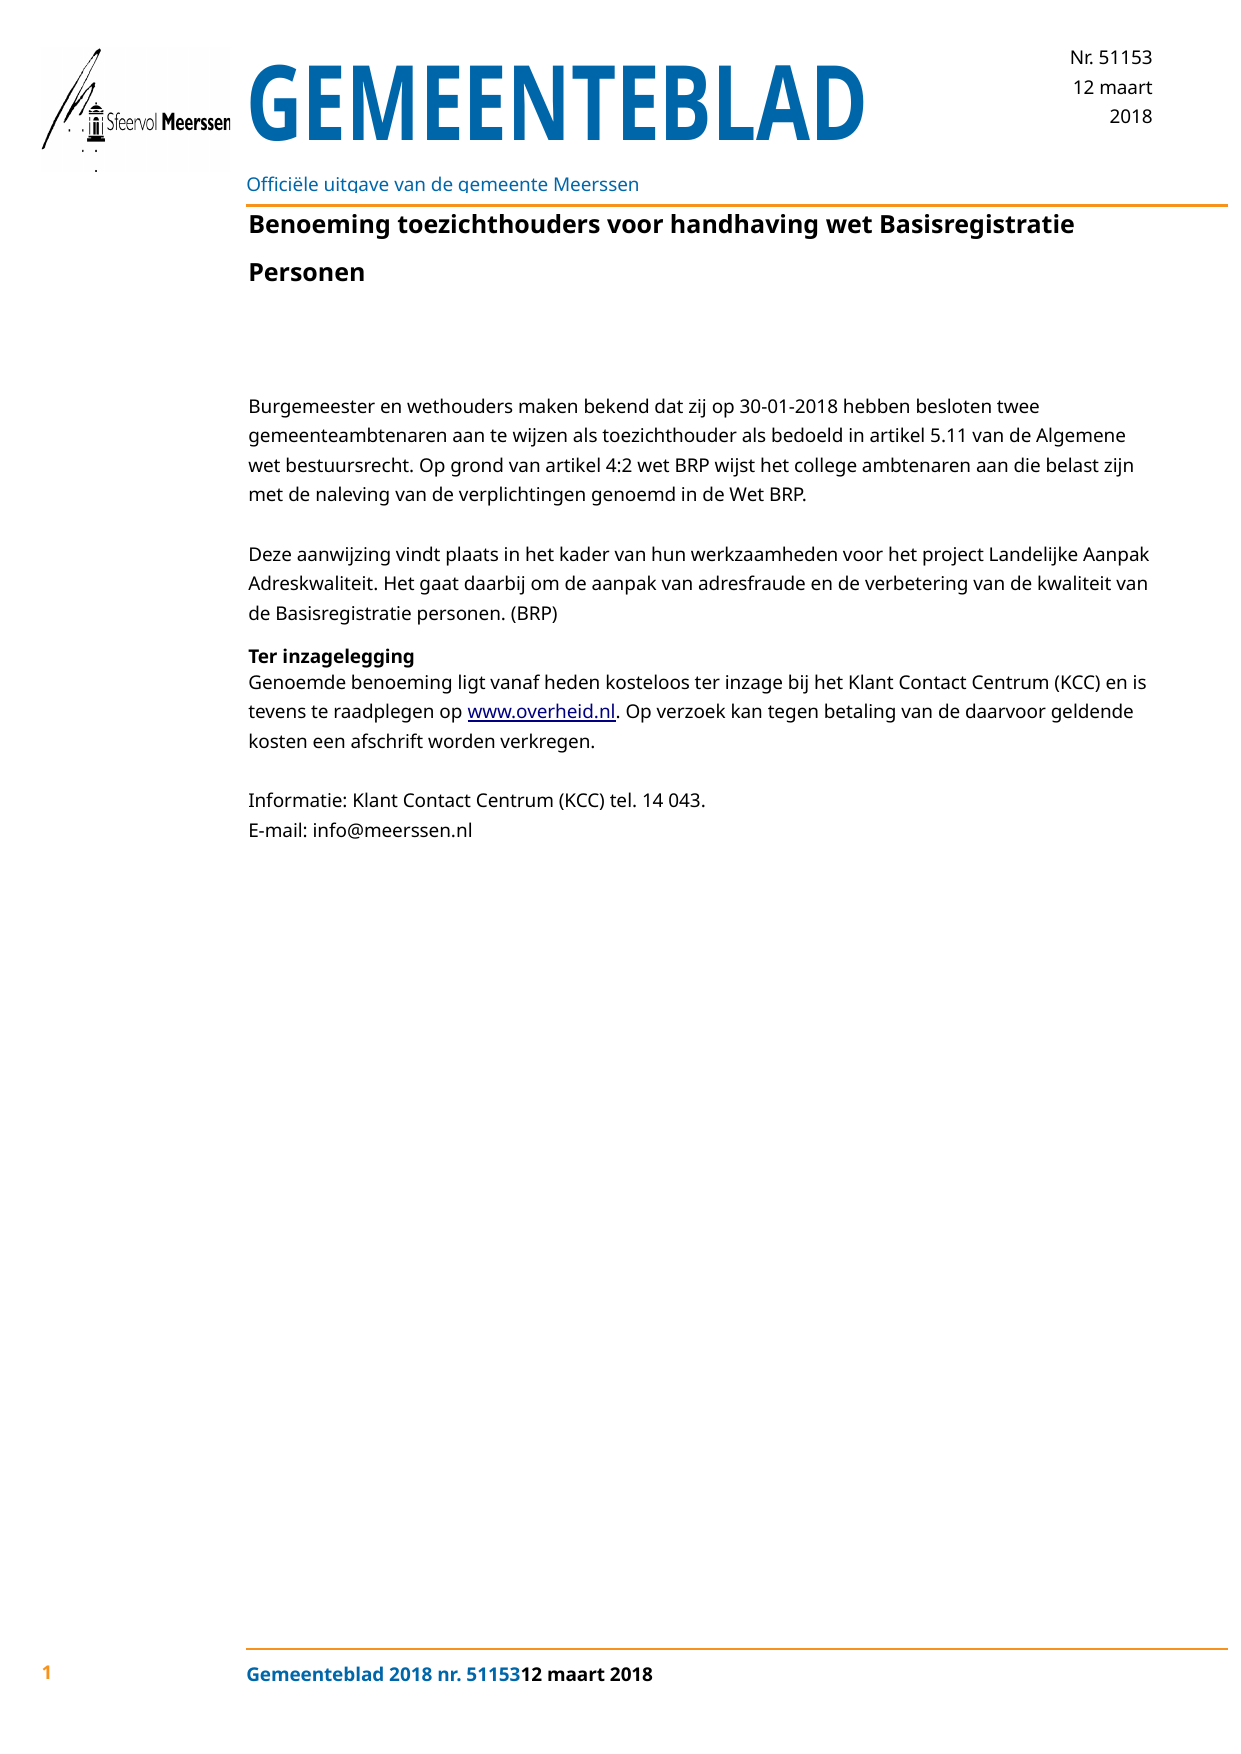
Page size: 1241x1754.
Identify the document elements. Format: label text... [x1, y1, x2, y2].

text Benoeming toezichthouders voor handhaving wet Basisregistratie Personen [248, 207, 1152, 288]
text Burgemeester en wethouders maken bekend dat zij op 30-01-2018 hebben besloten twee gemeenteambtenaren aan te wijzen als toezichthouder als bedoeld in artikel 5.11 van de Algemene wet bestuursrecht. Op grond van artikel 4:2 wet BRP wijst het college ambtenaren aan die belast zijn met de naleving van de verplichtingen genoemd in de Wet BRP. [248, 393, 1152, 507]
picture [41, 47, 231, 172]
text Informatie: Klant Contact Centrum (KCC) tel. 14 043. [248, 787, 1152, 813]
text Ter inzagelegging [248, 643, 1152, 669]
text Genoemde benoeming ligt vanaf heden kosteloos ter inzage bij het Klant Contact Centrum (KCC) en is tevens te raadplegen op www.overheid.nl. Op verzoek kan tegen betaling van de daarvoor geldende kosten een afschrift worden verkregen. [248, 669, 1152, 754]
text E-mail: info@meerssen.nl [248, 817, 1152, 842]
text Deze aanwijzing vindt plaats in het kader van hun werkzaamheden voor het project Landelijke Aanpak Adreskwaliteit. Het gaat daarbij om de aanpak van adresfraude en de verbetering van de kwaliteit van de Basisregistratie personen. (BRP) [248, 541, 1152, 626]
